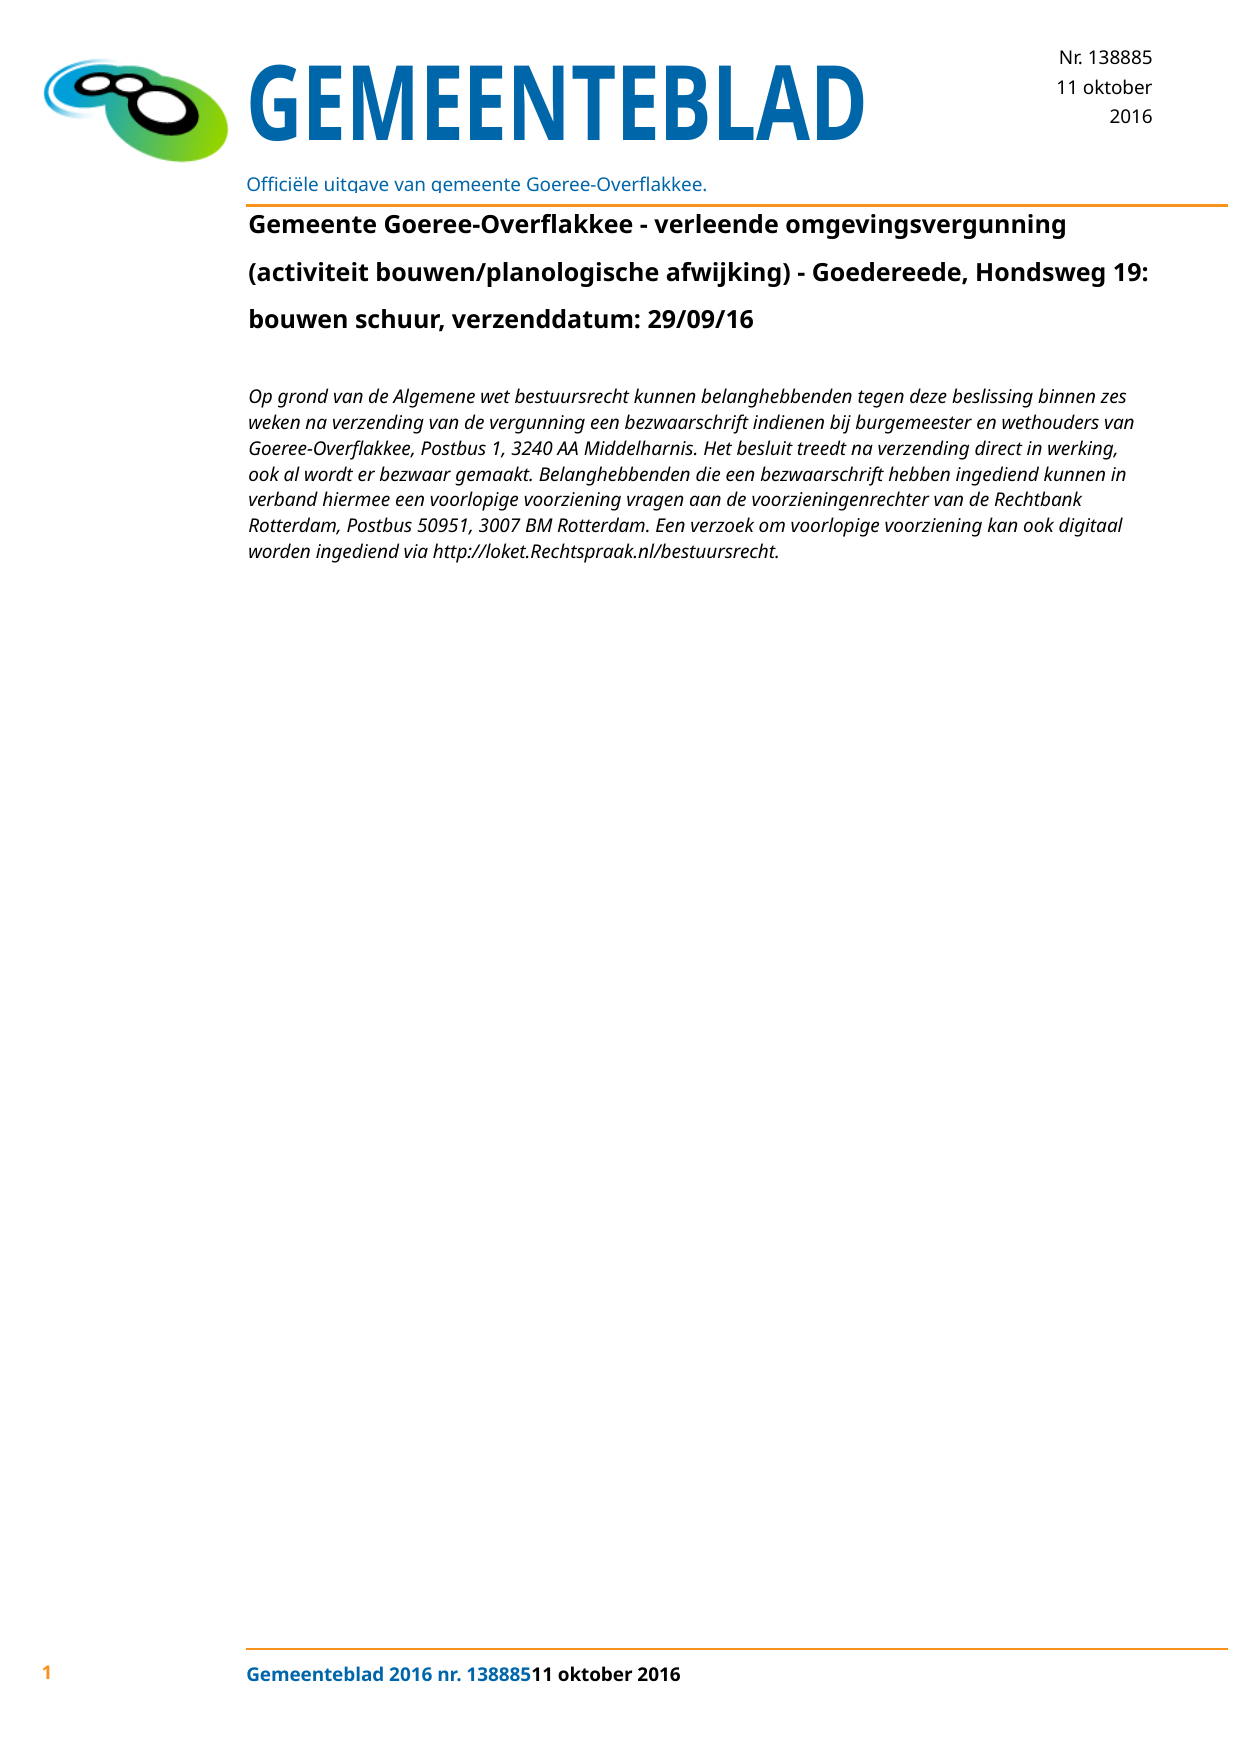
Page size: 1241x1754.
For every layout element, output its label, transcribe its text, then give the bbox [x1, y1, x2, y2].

text Op grond van de Algemene wet bestuursrecht kunnen belanghebbenden tegen deze beslissing binnen zes weken na verzending van de vergunning een bezwaarschrift indienen bij burgemeester en wethouders van Goeree-Overflakkee, Postbus 1, 3240 AA Middelharnis. Het besluit treedt na verzending direct in werking, ook al wordt er bezwaar gemaakt. Belanghebbenden die een bezwaarschrift hebben ingediend kunnen in verband hiermee een voorlopige voorziening vragen aan de voorzieningenrechter van de Rechtbank Rotterdam, Postbus 50951, 3007 BM Rotterdam. Een verzoek om voorlopige voorziening kan ook digitaal worden ingediend via http://loket.Rechtspraak.nl/bestuursrecht. [248, 384, 1152, 564]
text Gemeente Goeree-Overflakkee - verleende omgevingsvergunning (activiteit bouwen/planologische afwijking) - Goedereede, Hondsweg 19: bouwen schuur, verzenddatum: 29/09/16 [248, 207, 1152, 336]
picture [41, 47, 231, 172]
